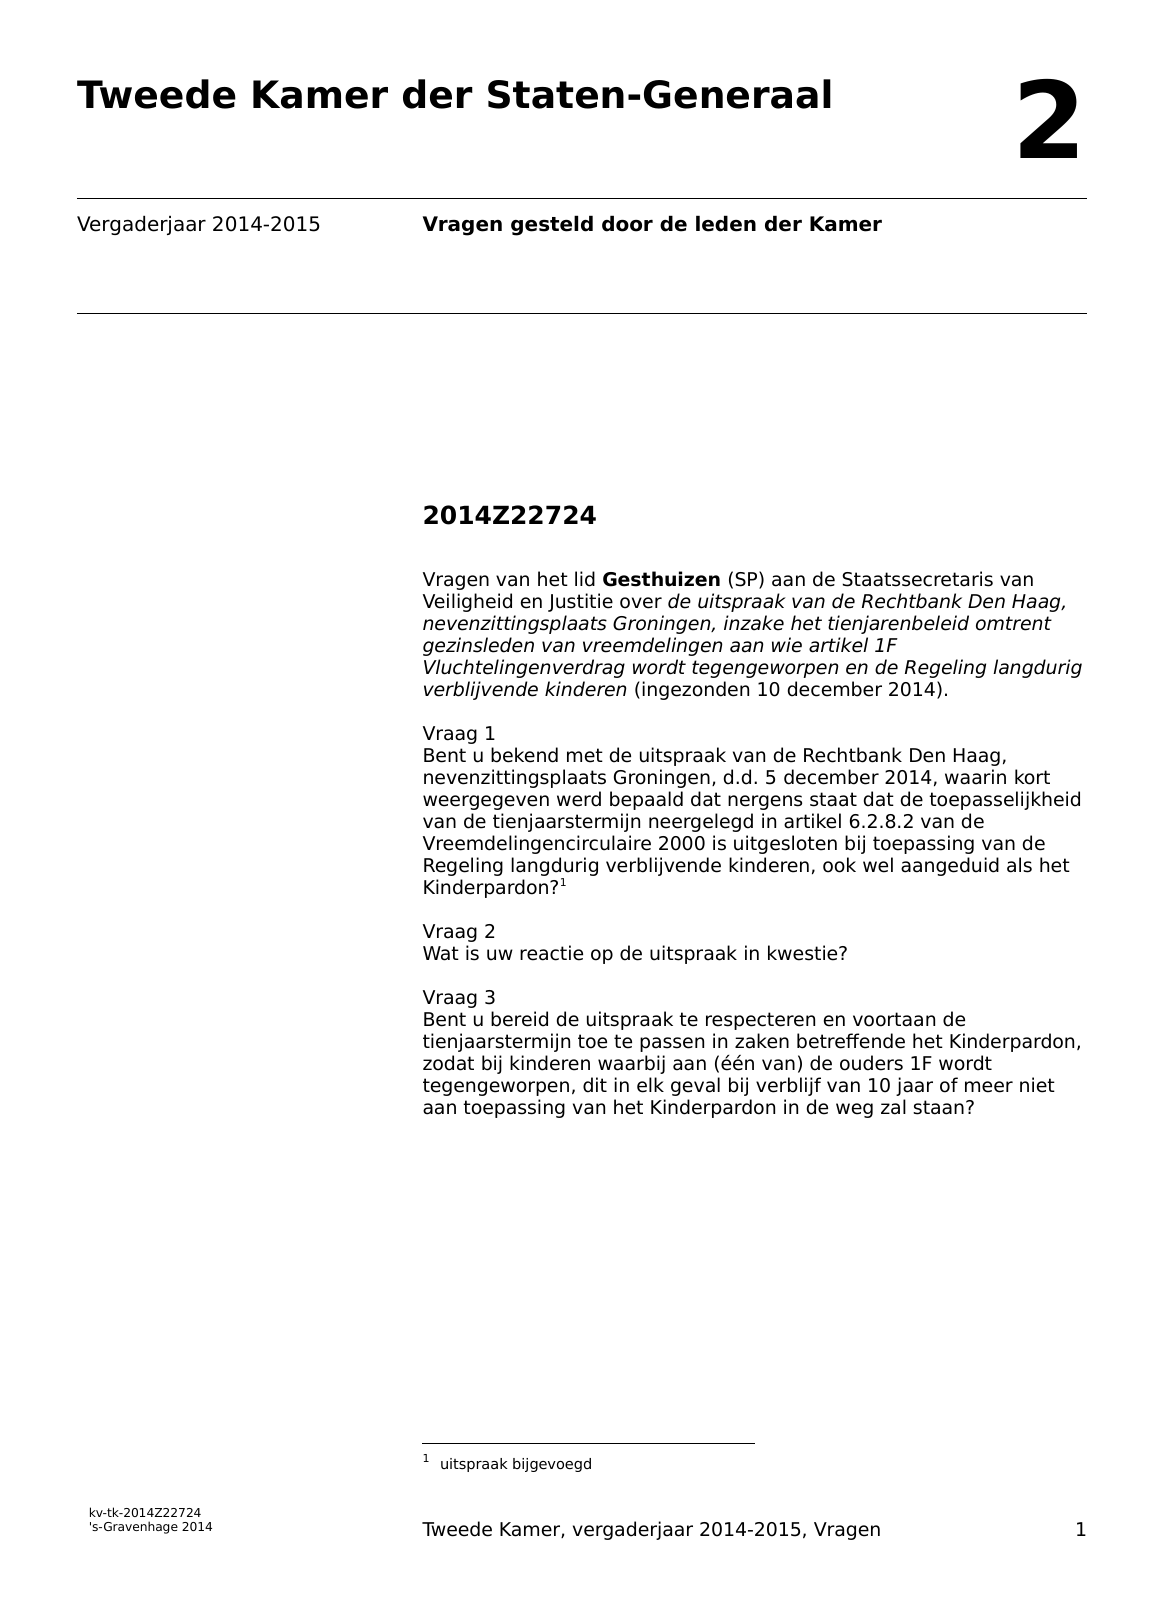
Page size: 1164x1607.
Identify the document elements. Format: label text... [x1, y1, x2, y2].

text Vraag 3 [422, 987, 1087, 1009]
text Vraag 2 [422, 921, 1087, 943]
text Vraag 1 [422, 723, 1087, 745]
text 's-Gravenhage 2014 [88, 1520, 323, 1534]
text uitspraak bijgevoegd [422, 1452, 1087, 1474]
table_cell Vergaderjaar 2014-2015 [77, 199, 422, 313]
text Bent u bekend met de uitspraak van de Rechtbank Den Haag, nevenzittingsplaats Groningen, d.d. 5 december 2014, waarin kort weergegeven werd bepaald dat nergens staat dat de toepasselijkheid van de tienjaarstermijn neergelegd in artikel 6.2.8.2 van de Vreemdelingencirculaire 2000 is uitgesloten bij toepassing van de Regeling langdurig verblijvende kinderen, ook wel aangeduid als het Kinderpardon? [422, 745, 1087, 899]
table_header 2 [886, 59, 1087, 198]
text kv-tk-2014Z22724 [88, 1506, 323, 1520]
text 2014Z22724 [422, 501, 1087, 531]
table_header Tweede Kamer der Staten-Generaal [77, 59, 886, 198]
text Wat is uw reactie op de uitspraak in kwestie? [422, 943, 1087, 965]
text Vragen van het lid Gesthuizen (SP) aan de Staatssecretaris van Veiligheid en Justitie over de uitspraak van de Rechtbank Den Haag, nevenzittingsplaats Groningen, inzake het tienjarenbeleid omtrent gezinsleden van vreemdelingen aan wie artikel 1F Vluchtelingenverdrag wordt tegengeworpen en de Regeling langdurig verblijvende kinderen (ingezonden 10 december 2014). [422, 569, 1087, 701]
text Bent u bereid de uitspraak te respecteren en voortaan de tienjaarstermijn toe te passen in zaken betreffende het Kinderpardon, zodat bij kinderen waarbij aan (één van) de ouders 1F wordt tegengeworpen, dit in elk geval bij verblijf van 10 jaar of meer niet aan toepassing van het Kinderpardon in de weg zal staan? [422, 1009, 1087, 1119]
table_cell Vragen gesteld door de leden der Kamer [422, 199, 1087, 313]
